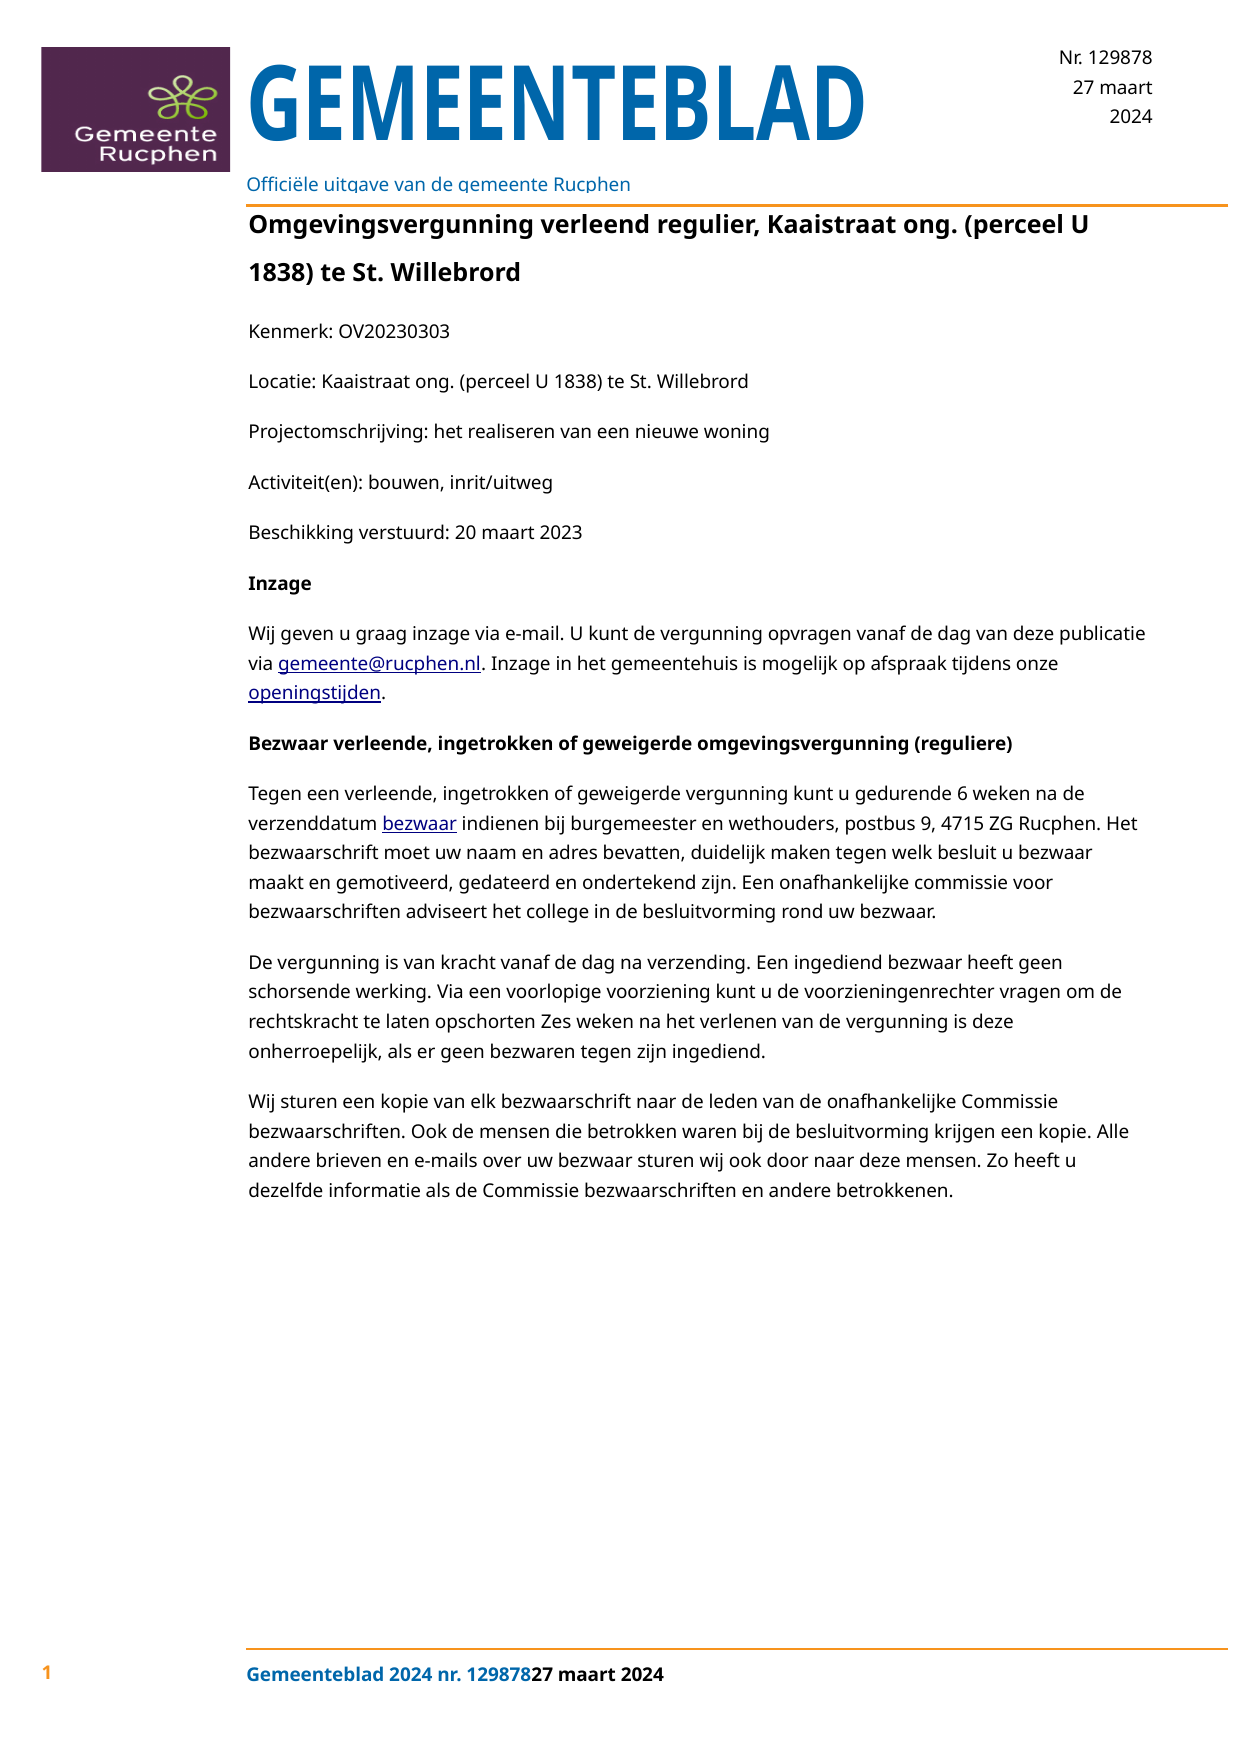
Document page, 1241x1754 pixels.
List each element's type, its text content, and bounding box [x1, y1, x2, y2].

text Wij geven u graag inzage via e-mail. U kunt de vergunning opvragen vanaf de dag van deze publicatie via gemeente@rucphen.nl. Inzage in het gemeentehuis is mogelijk op afspraak tijdens onze openingstijden. [248, 620, 1152, 705]
text Inzage [248, 570, 1152, 596]
text Locatie: Kaaistraat ong. (perceel U 1838) te St. Willebrord [248, 368, 1152, 394]
text Projectomschrijving: het realiseren van een nieuwe woning [248, 419, 1152, 444]
text Wij sturen een kopie van elk bezwaarschrift naar de leden van de onafhankelijke Commissie bezwaarschriften. Ook de mensen die betrokken waren bij de besluitvorming krijgen een kopie. Alle andere brieven en e-mails over uw bezwaar sturen wij ook door naar deze mensen. Zo heeft u dezelfde informatie als de Commissie bezwaarschriften en andere betrokkenen. [248, 1088, 1152, 1203]
text Beschikking verstuurd: 20 maart 2023 [248, 519, 1152, 545]
text Bezwaar verleende, ingetrokken of geweigerde omgevingsvergunning (reguliere) [248, 730, 1152, 756]
text Tegen een verleende, ingetrokken of geweigerde vergunning kunt u gedurende 6 weken na de verzenddatum bezwaar indienen bij burgemeester en wethouders, postbus 9, 4715 ZG Rucphen. Het bezwaarschrift moet uw naam en adres bevatten, duidelijk maken tegen welk besluit u bezwaar maakt en gemotiveerd, gedateerd en ondertekend zijn. Een onafhankelijke commissie voor bezwaarschriften adviseert het college in de besluitvorming rond uw bezwaar. [248, 780, 1152, 924]
text Kenmerk: OV20230303 [248, 318, 1152, 344]
text De vergunning is van kracht vanaf de dag na verzending. Een ingediend bezwaar heeft geen schorsende werking. Via een voorlopige voorziening kunt u de voorzieningenrechter vragen om de rechtskracht te laten opschorten Zes weken na het verlenen van de vergunning is deze onherroepelijk, als er geen bezwaren tegen zijn ingediend. [248, 949, 1152, 1064]
text Omgevingsvergunning verleend regulier, Kaaistraat ong. (perceel U 1838) te St. Willebrord [248, 207, 1152, 288]
text Activiteit(en): bouwen, inrit/uitweg [248, 469, 1152, 495]
picture [41, 47, 231, 172]
